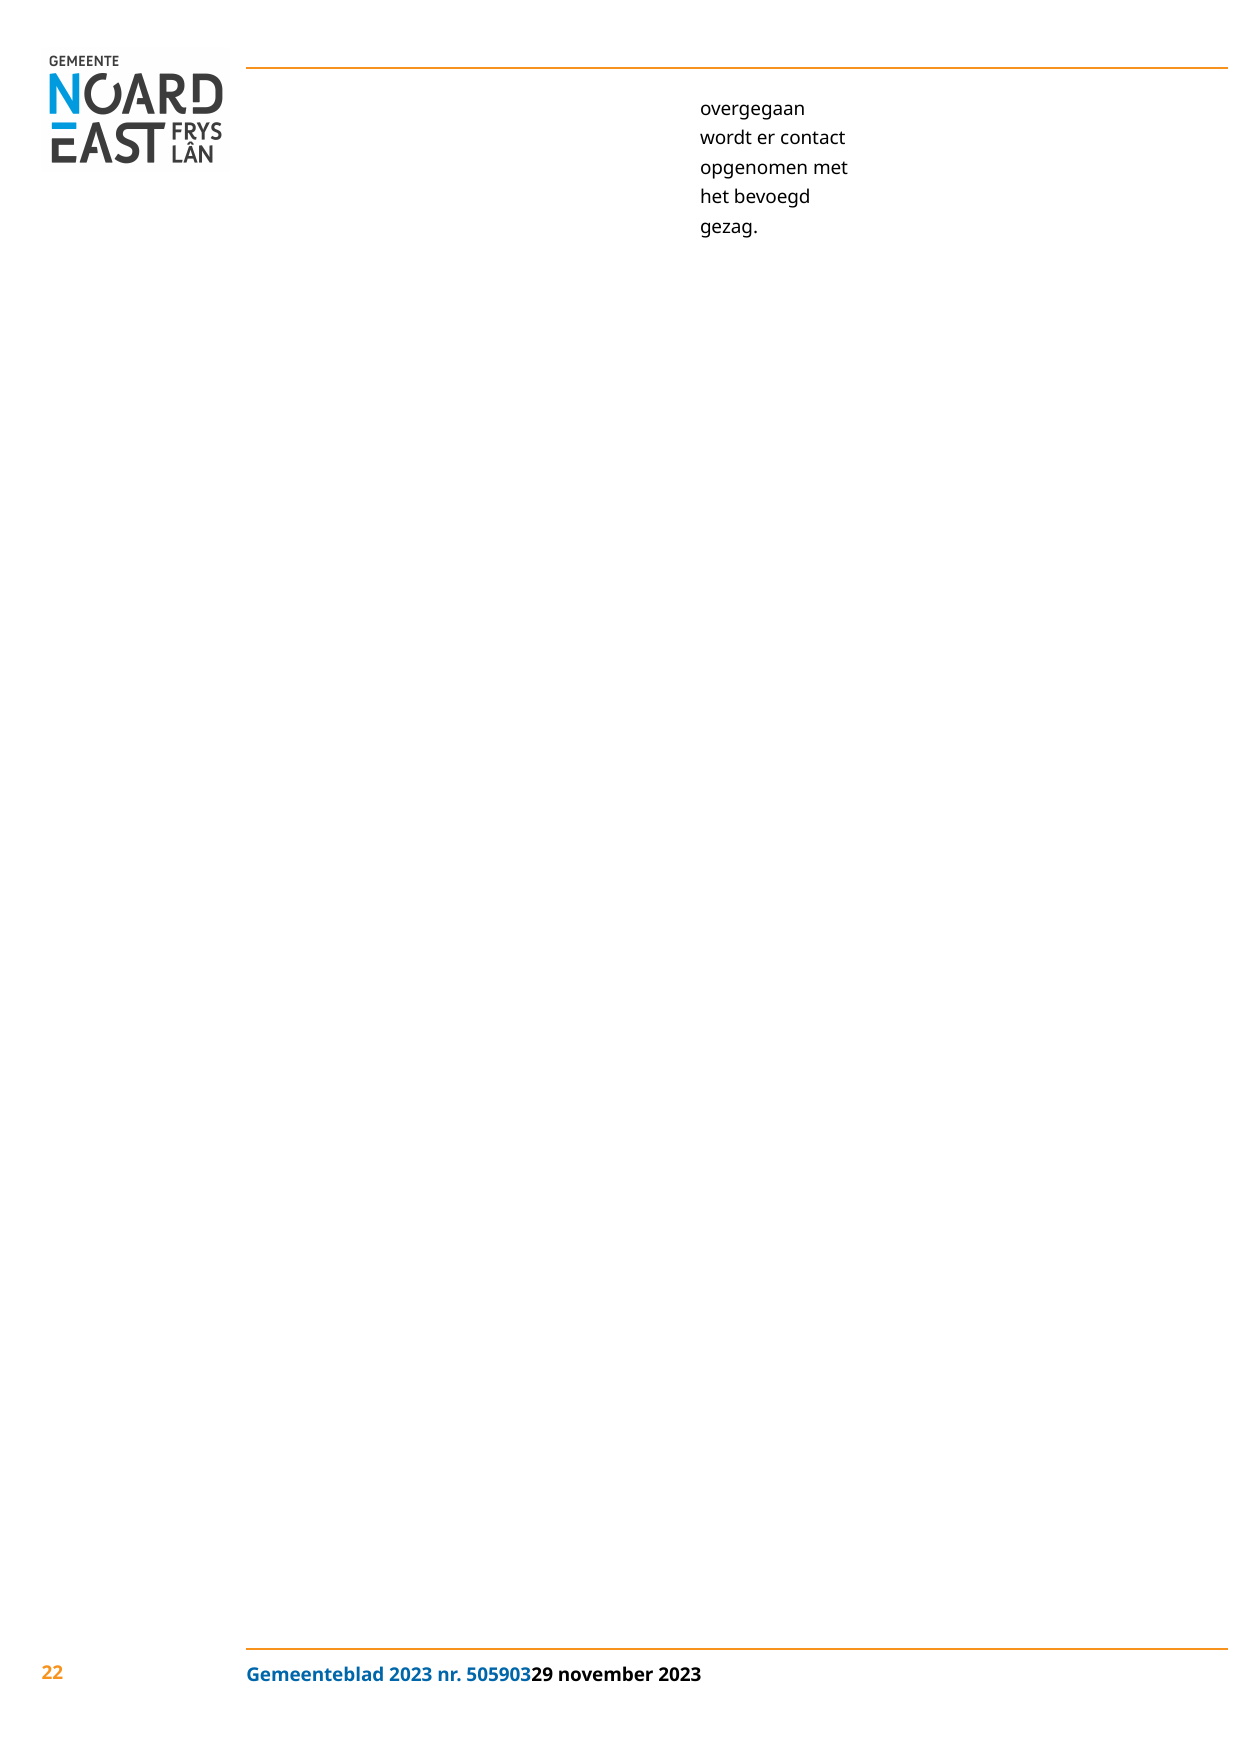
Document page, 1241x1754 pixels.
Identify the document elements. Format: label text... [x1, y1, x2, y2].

table_cell [850, 95, 1152, 239]
table_cell [399, 95, 549, 239]
picture [41, 47, 231, 172]
table_cell [549, 95, 700, 239]
table_cell [248, 95, 398, 239]
table_cell overgegaan wordt er contact opgenomen met het bevoegd gezag. [700, 95, 850, 239]
